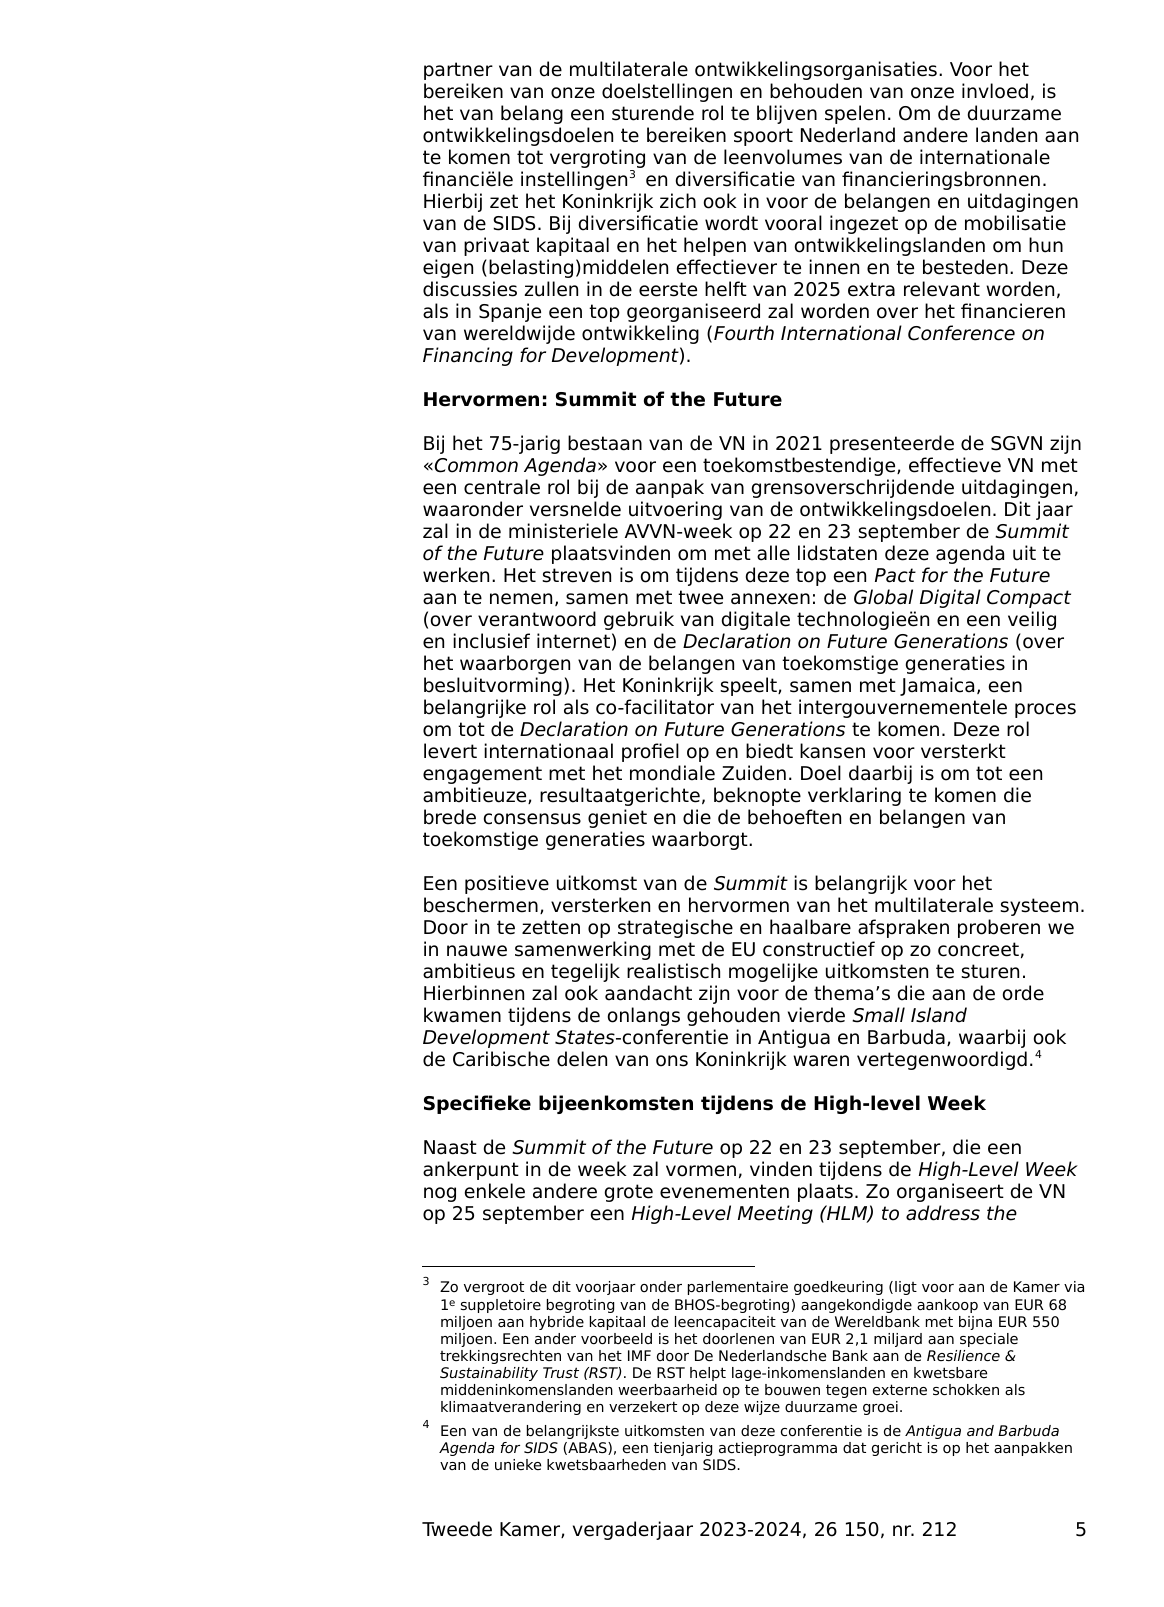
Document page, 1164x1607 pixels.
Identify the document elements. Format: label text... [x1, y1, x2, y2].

subtitle Hervormen: Summit of the Future [422, 389, 1087, 411]
text Naast de Summit of the Future op 22 en 23 september, die een ankerpunt in de week zal vormen, vinden tijdens de High-Level Week nog enkele andere grote evenementen plaats. Zo organiseert de VN op 25 september een High-Level Meeting (HLM) to address the [422, 1137, 1087, 1225]
text Een van de belangrijkste uitkomsten van deze conferentie is de Antigua and Barbuda Agenda for SIDS (ABAS), een tienjarig actieprogramma dat gericht is op het aanpakken van de unieke kwetsbaarheden van SIDS. [422, 1418, 1087, 1474]
text Bij het 75-jarig bestaan van de VN in 2021 presenteerde de SGVN zijn «Common Agenda» voor een toekomstbestendige, effectieve VN met een centrale rol bij de aanpak van grensoverschrijdende uitdagingen, waaronder versnelde uitvoering van de ontwikkelingsdoelen. Dit jaar zal in de ministeriele AVVN-week op 22 en 23 september de Summit of the Future plaatsvinden om met alle lidstaten deze agenda uit te werken. Het streven is om tijdens deze top een Pact for the Future aan te nemen, samen met twee annexen: de Global Digital Compact (over verantwoord gebruik van digitale technologieën en een veilig en inclusief internet) en de Declaration on Future Generations (over het waarborgen van de belangen van toekomstige generaties in besluitvorming). Het Koninkrijk speelt, samen met Jamaica, een belangrijke rol als co-facilitator van het intergouvernementele proces om tot de Declaration on Future Generations te komen. Deze rol levert internationaal profiel op en biedt kansen voor versterkt engagement met het mondiale Zuiden. Doel daarbij is om tot een ambitieuze, resultaatgerichte, beknopte verklaring te komen die brede consensus geniet en die de behoeften en belangen van toekomstige generaties waarborgt. [422, 433, 1087, 851]
text Een positieve uitkomst van de Summit is belangrijk voor het beschermen, versterken en hervormen van het multilaterale systeem. Door in te zetten op strategische en haalbare afspraken proberen we in nauwe samenwerking met de EU constructief op zo concreet, ambitieus en tegelijk realistisch mogelijke uitkomsten te sturen. Hierbinnen zal ook aandacht zijn voor de thema’s die aan de orde kwamen tijdens de onlangs gehouden vierde Small Island Development States-conferentie in Antigua en Barbuda, waarbij ook de Caribische delen van ons Koninkrijk waren vertegenwoordigd. [422, 873, 1087, 1071]
text Zo vergroot de dit voorjaar onder parlementaire goedkeuring (ligt voor aan de Kamer via 1e suppletoire begroting van de BHOS-begroting) aangekondigde aankoop van EUR 68 miljoen aan hybride kapitaal de leencapaciteit van de Wereldbank met bijna EUR 550 miljoen. Een ander voorbeeld is het doorlenen van EUR 2,1 miljard aan speciale trekkingsrechten van het IMF door De Nederlandsche Bank aan de Resilience & Sustainability Trust (RST). De RST helpt lage-inkomenslanden en kwetsbare middeninkomenslanden weerbaarheid op te bouwen tegen externe schokken als klimaatverandering en verzekert op deze wijze duurzame groei. [422, 1275, 1087, 1416]
subtitle Specifieke bijeenkomsten tijdens de High-level Week [422, 1093, 1087, 1115]
text partner van de multilaterale ontwikkelingsorganisaties. Voor het bereiken van onze doelstellingen en behouden van onze invloed, is het van belang een sturende rol te blijven spelen. Om de duurzame ontwikkelingsdoelen te bereiken spoort Nederland andere landen aan te komen tot vergroting van de leenvolumes van de internationale financiële instellingen en diversificatie van financieringsbronnen. Hierbij zet het Koninkrijk zich ook in voor de belangen en uitdagingen van de SIDS. Bij diversificatie wordt vooral ingezet op de mobilisatie van privaat kapitaal en het helpen van ontwikkelingslanden om hun eigen (belasting)middelen effectiever te innen en te besteden. Deze discussies zullen in de eerste helft van 2025 extra relevant worden, als in Spanje een top georganiseerd zal worden over het financieren van wereldwijde ontwikkeling (Fourth International Conference on Financing for Development). [422, 59, 1087, 367]
